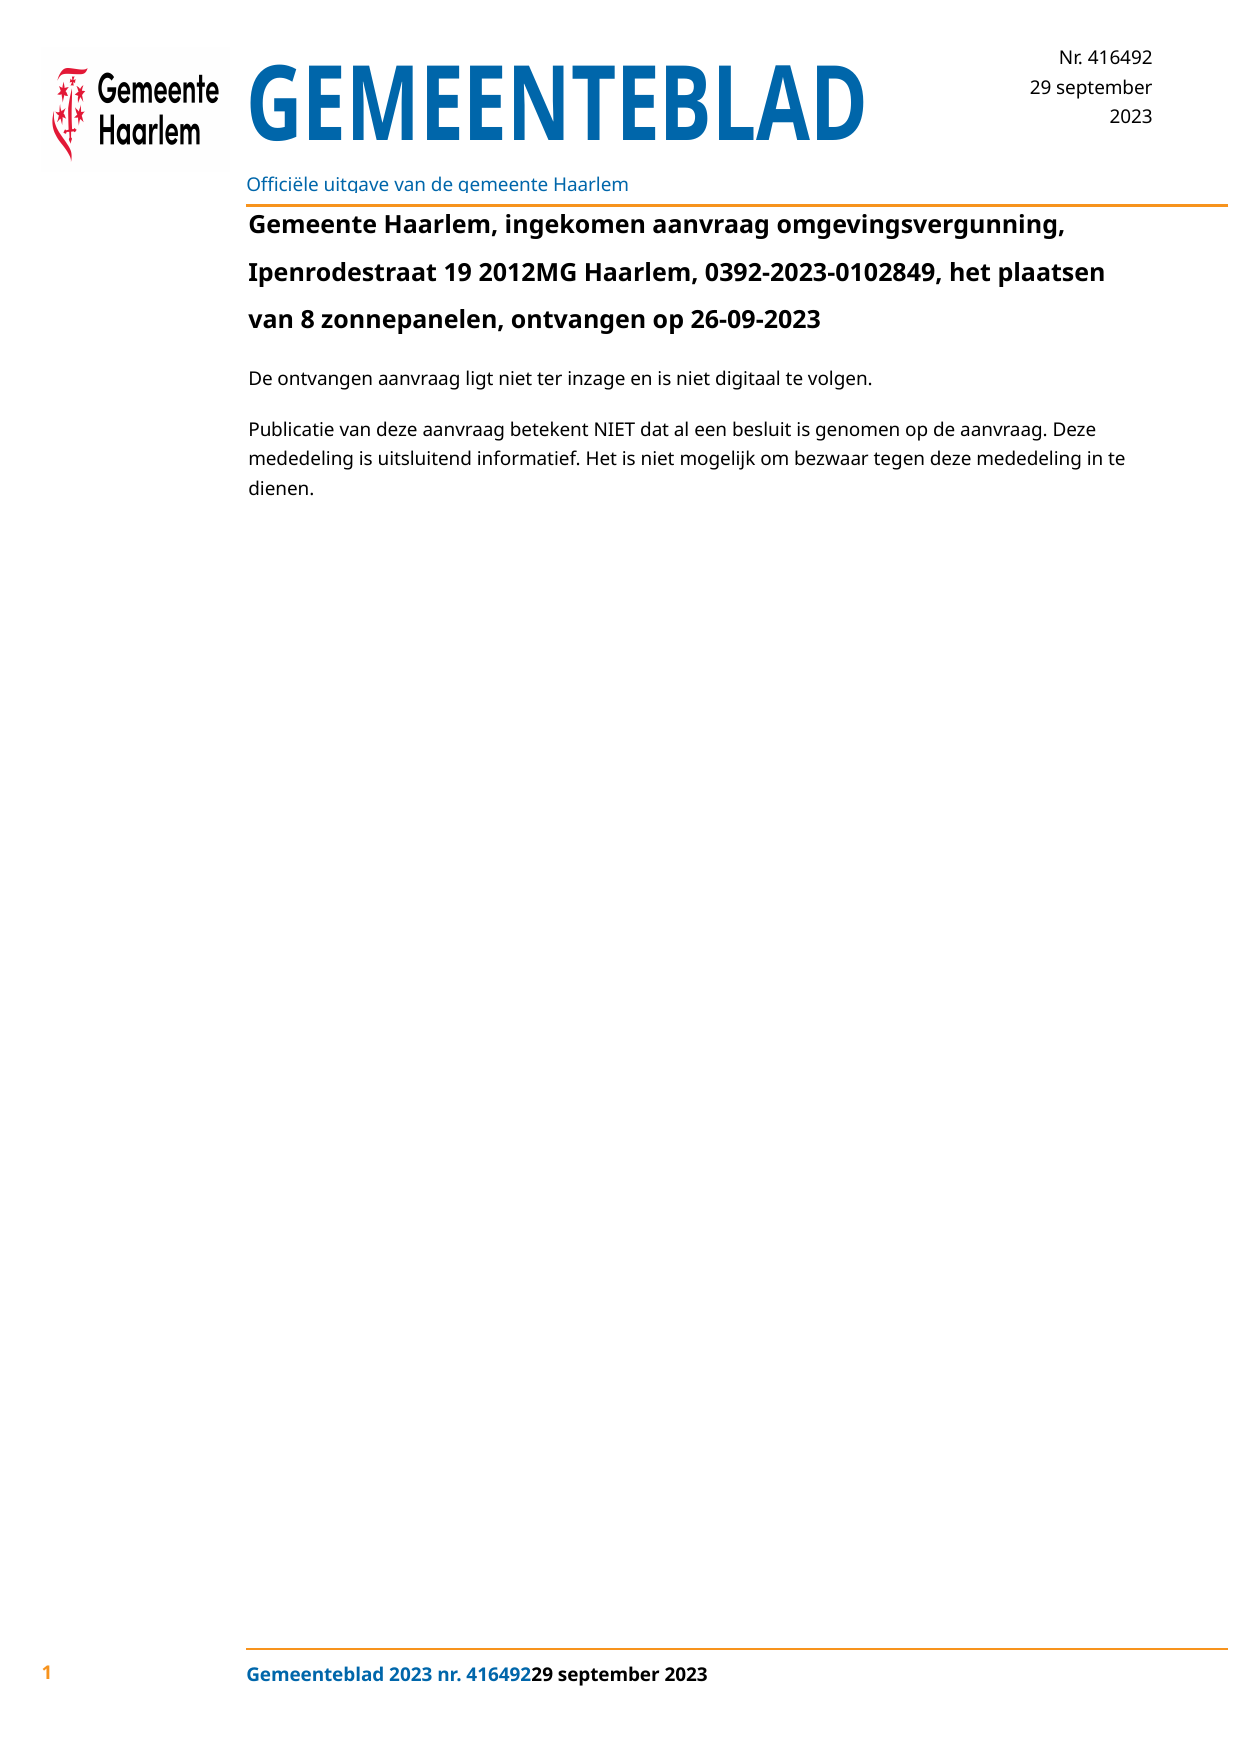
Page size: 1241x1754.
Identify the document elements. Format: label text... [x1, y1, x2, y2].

picture [41, 47, 231, 172]
text Publicatie van deze aanvraag betekent NIET dat al een besluit is genomen op de aanvraag. Deze mededeling is uitsluitend informatief. Het is niet mogelijk om bezwaar tegen deze mededeling in te dienen. [248, 416, 1152, 501]
text Gemeente Haarlem, ingekomen aanvraag omgevingsvergunning, Ipenrodestraat 19 2012MG Haarlem, 0392-2023-0102849, het plaatsen van 8 zonnepanelen, ontvangen op 26-09-2023 [248, 207, 1152, 336]
text De ontvangen aanvraag ligt niet ter inzage en is niet digitaal te volgen. [248, 366, 1152, 391]
